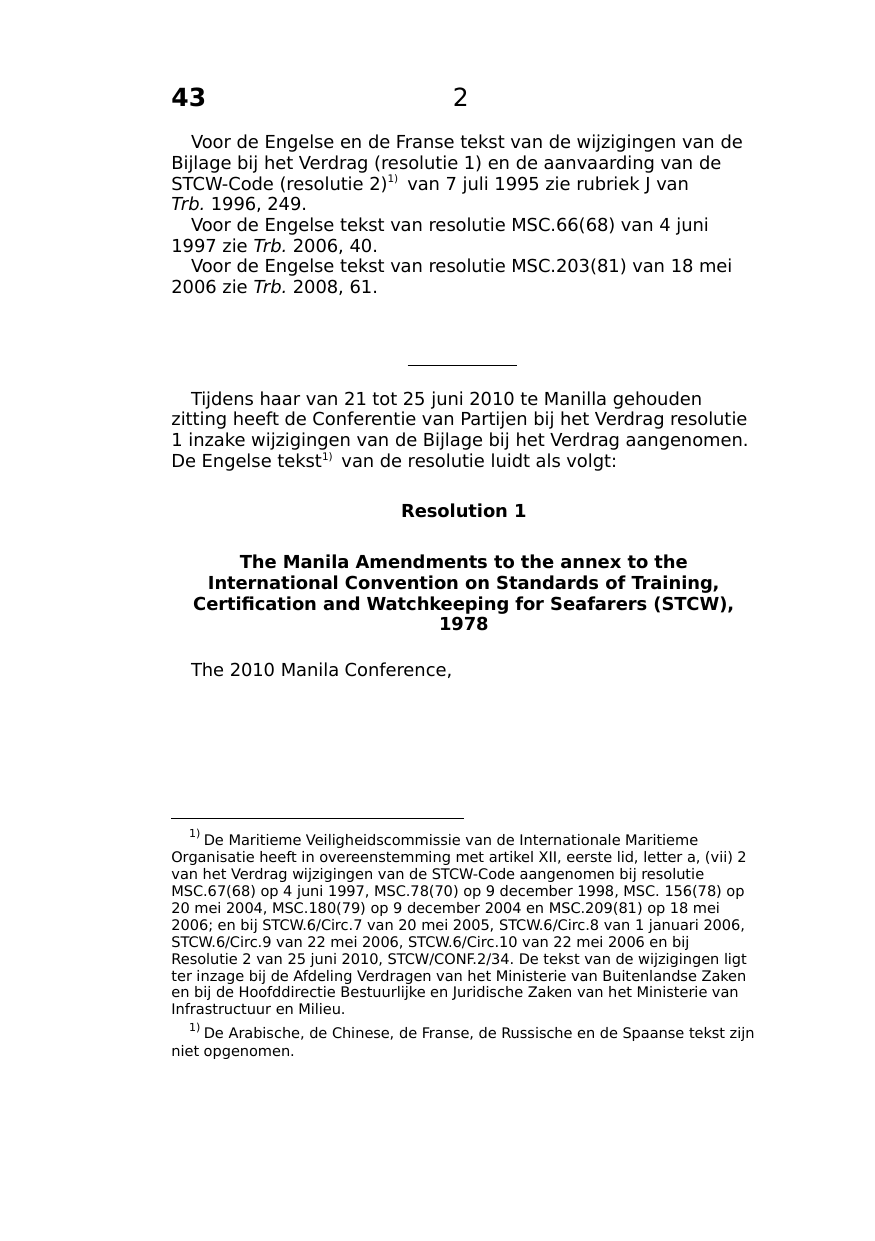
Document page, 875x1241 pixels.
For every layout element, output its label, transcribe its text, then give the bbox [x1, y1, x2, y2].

subtitle Resolution 1 [171, 501, 756, 522]
subtitle The Manila Amendments to the annex to the International Convention on Standards of Training, Certification and Watchkeeping for Seafarers (STCW), 1978 [171, 552, 756, 635]
text Tijdens haar van 21 tot 25 juni 2010 te Manilla gehouden zitting heeft de Conferentie van Partijen bij het Verdrag resolutie 1 inzake wijzigingen van de Bijlage bij het Verdrag aangenomen. De Engelse tekst van de resolutie luidt als volgt: [171, 388, 756, 471]
text Voor de Engelse tekst van resolutie MSC.66(68) van 4 juni 1997 zie Trb. 2006, 40. [171, 215, 756, 256]
text The 2010 Manila Conference, [171, 660, 756, 681]
text De Maritieme Veiligheidscommissie van de Internationale Maritieme Organisatie heeft in overeenstemming met artikel XII, eerste lid, letter a, (vii) 2 van het Verdrag wijzigingen van de STCW-Code aangenomen bij resolutie MSC.67(68) op 4 juni 1997, MSC.78(70) op 9 december 1998, MSC. 156(78) op 20 mei 2004, MSC.180(79) op 9 december 2004 en MSC.209(81) op 18 mei 2006; en bij STCW.6/Circ.7 van 20 mei 2005, STCW.6/Circ.8 van 1 januari 2006, STCW.6/Circ.9 van 22 mei 2006, STCW.6/Circ.10 van 22 mei 2006 en bij Resolutie 2 van 25 juni 2010, STCW/CONF.2/34. De tekst van de wijzigingen ligt ter inzage bij de Afdeling Verdragen van het Ministerie van Buitenlandse Zaken en bij de Hoofddirectie Bestuurlijke en Juridische Zaken van het Ministerie van Infrastructuur en Milieu. [171, 827, 756, 1018]
text Voor de Engelse tekst van resolutie MSC.203(81) van 18 mei 2006 zie Trb. 2008, 61. [171, 256, 756, 298]
text Voor de Engelse en de Franse tekst van de wijzigingen van de Bijlage bij het Verdrag (resolutie 1) en de aanvaarding van de STCW-Code (resolutie 2) van 7 juli 1995 zie rubriek J van Trb. 1996, 249. [171, 132, 756, 215]
text De Arabische, de Chinese, de Franse, de Russische en de Spaanse tekst zijn niet opgenomen. [171, 1021, 756, 1060]
